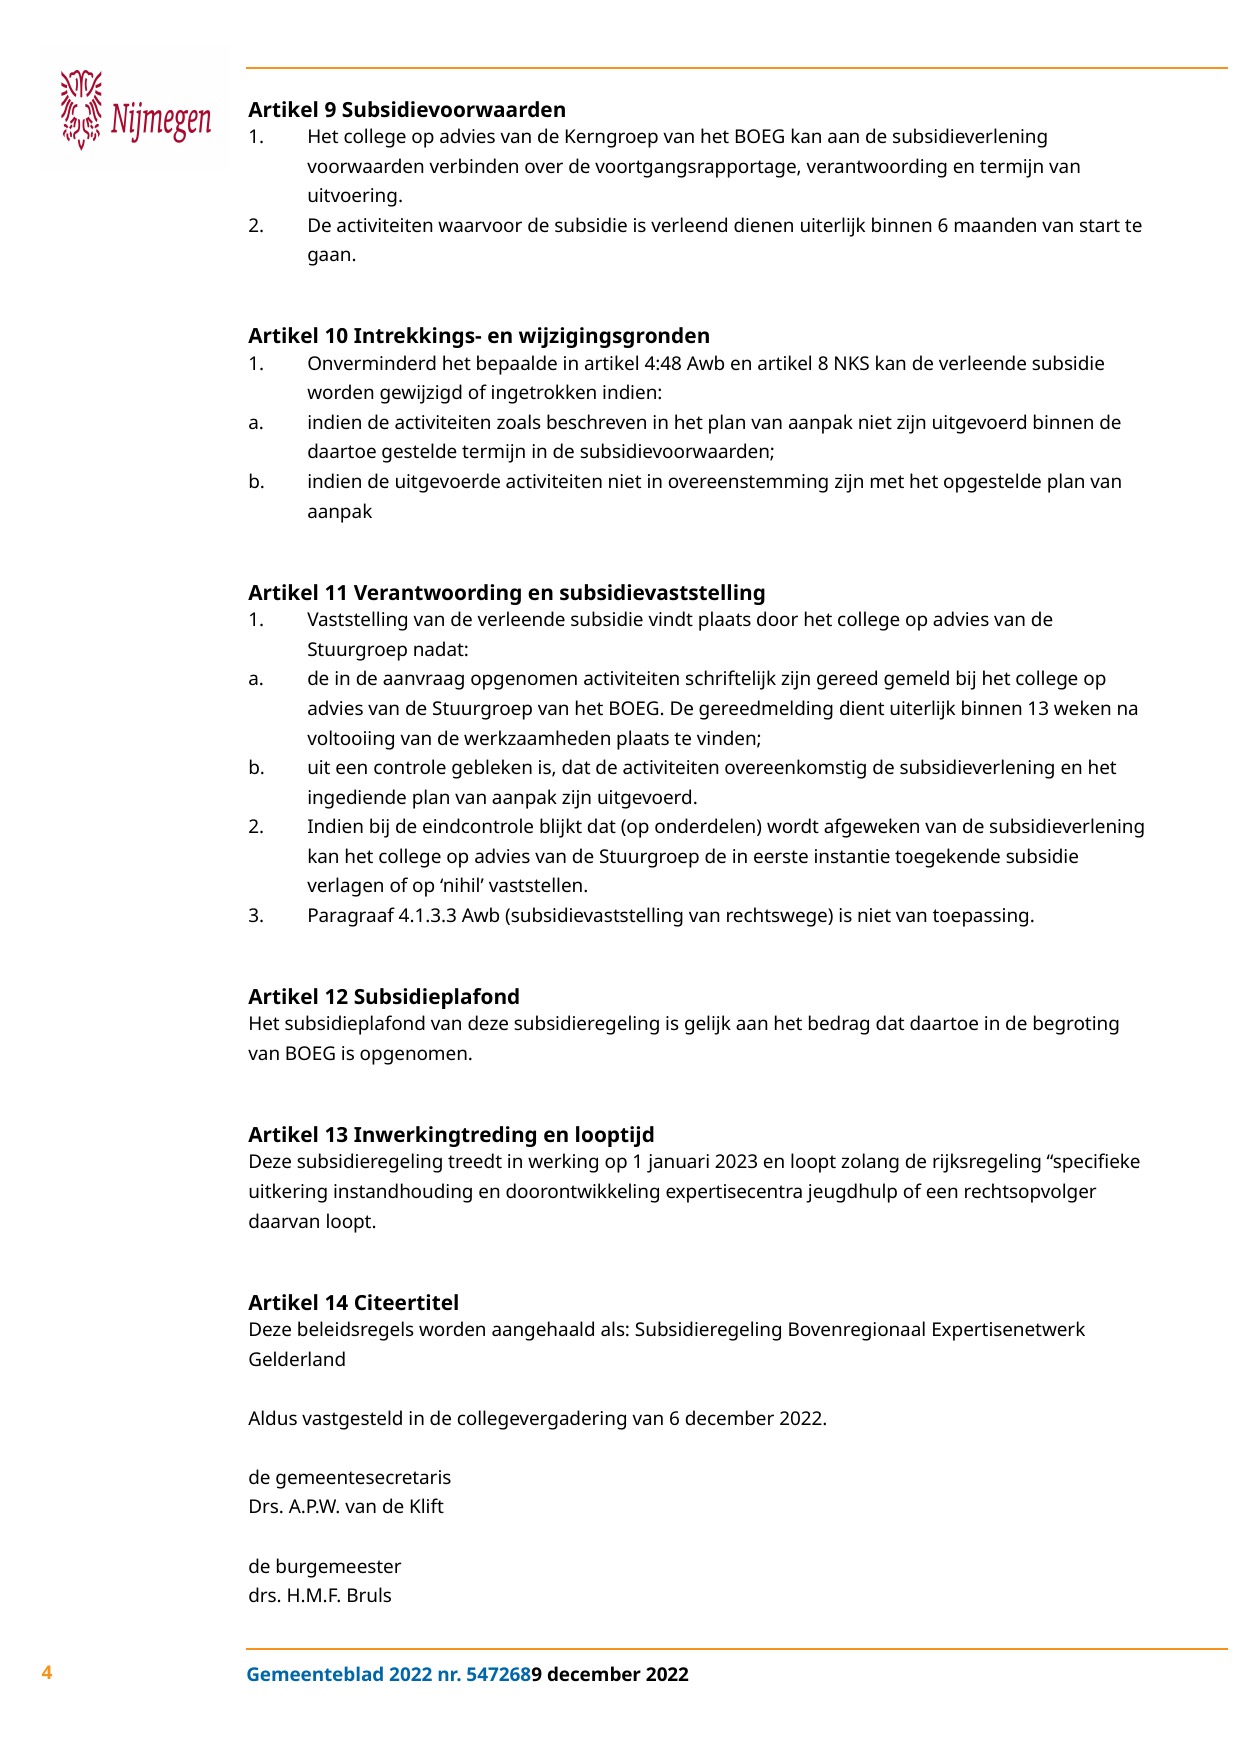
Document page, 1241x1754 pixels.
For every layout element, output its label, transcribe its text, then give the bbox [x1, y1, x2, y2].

text Aldus vastgesteld in de collegevergadering van 6 december 2022. [248, 1405, 1152, 1431]
list de in de aanvraag opgenomen activiteiten schriftelijk zijn gereed gemeld bij het college op advies van de Stuurgroep van het BOEG. De gereedmelding dient uiterlijk binnen 13 weken na voltooiing van de werkzaamheden plaats te vinden; [248, 666, 1152, 750]
text Artikel 10 Intrekkings- en wijzigingsgronden [248, 322, 1152, 350]
text Artikel 13 Inwerkingtreding en looptijd [248, 1120, 1152, 1149]
text Artikel 12 Subsidieplafond [248, 982, 1152, 1011]
text Artikel 11 Verantwoording en subsidievaststelling [248, 578, 1152, 606]
text de burgemeester [248, 1553, 1152, 1579]
text de gemeentesecretaris [248, 1464, 1152, 1490]
text Artikel 9 Subsidievoorwaarden [248, 95, 1152, 123]
text drs. H.M.F. Bruls [248, 1582, 1152, 1608]
list indien de uitgevoerde activiteiten niet in overeenstemming zijn met het opgestelde plan van aanpak [248, 468, 1152, 524]
picture [41, 47, 231, 172]
list De activiteiten waarvoor de subsidie is verleend dienen uiterlijk binnen 6 maanden van start te gaan. [248, 212, 1152, 267]
list Het college op advies van de Kerngroep van het BOEG kan aan de subsidieverlening voorwaarden verbinden over de voortgangsrapportage, verantwoording en termijn van uitvoering. [248, 123, 1152, 208]
list Indien bij de eindcontrole blijkt dat (op onderdelen) wordt afgeweken van de subsidieverlening kan het college op advies van de Stuurgroep de in eerste instantie toegekende subsidie verlagen of op ‘nihil’ vaststellen. [248, 813, 1152, 898]
text Artikel 14 Citeertitel [248, 1288, 1152, 1316]
list Vaststelling van de verleende subsidie vindt plaats door het college op advies van de Stuurgroep nadat: [248, 606, 1152, 662]
text Het subsidieplafond van deze subsidieregeling is gelijk aan het bedrag dat daartoe in de begroting van BOEG is opgenomen. [248, 1011, 1152, 1066]
list Paragraaf 4.1.3.3 Awb (subsidievaststelling van rechtswege) is niet van toepassing. [248, 902, 1152, 928]
list Onverminderd het bepaalde in artikel 4:48 Awb en artikel 8 NKS kan de verleende subsidie worden gewijzigd of ingetrokken indien: [248, 350, 1152, 405]
text Drs. A.P.W. van de Klift [248, 1494, 1152, 1519]
list uit een controle gebleken is, dat de activiteiten overeenkomstig de subsidieverlening en het ingediende plan van aanpak zijn uitgevoerd. [248, 754, 1152, 809]
list indien de activiteiten zoals beschreven in het plan van aanpak niet zijn uitgevoerd binnen de daartoe gestelde termijn in de subsidievoorwaarden; [248, 409, 1152, 464]
text Deze subsidieregeling treedt in werking op 1 januari 2023 en loopt zolang de rijksregeling “specifieke uitkering instandhouding en doorontwikkeling expertisecentra jeugdhulp of een rechtsopvolger daarvan loopt. [248, 1149, 1152, 1233]
text Deze beleidsregels worden aangehaald als: Subsidieregeling Bovenregionaal Expertisenetwerk Gelderland [248, 1316, 1152, 1372]
